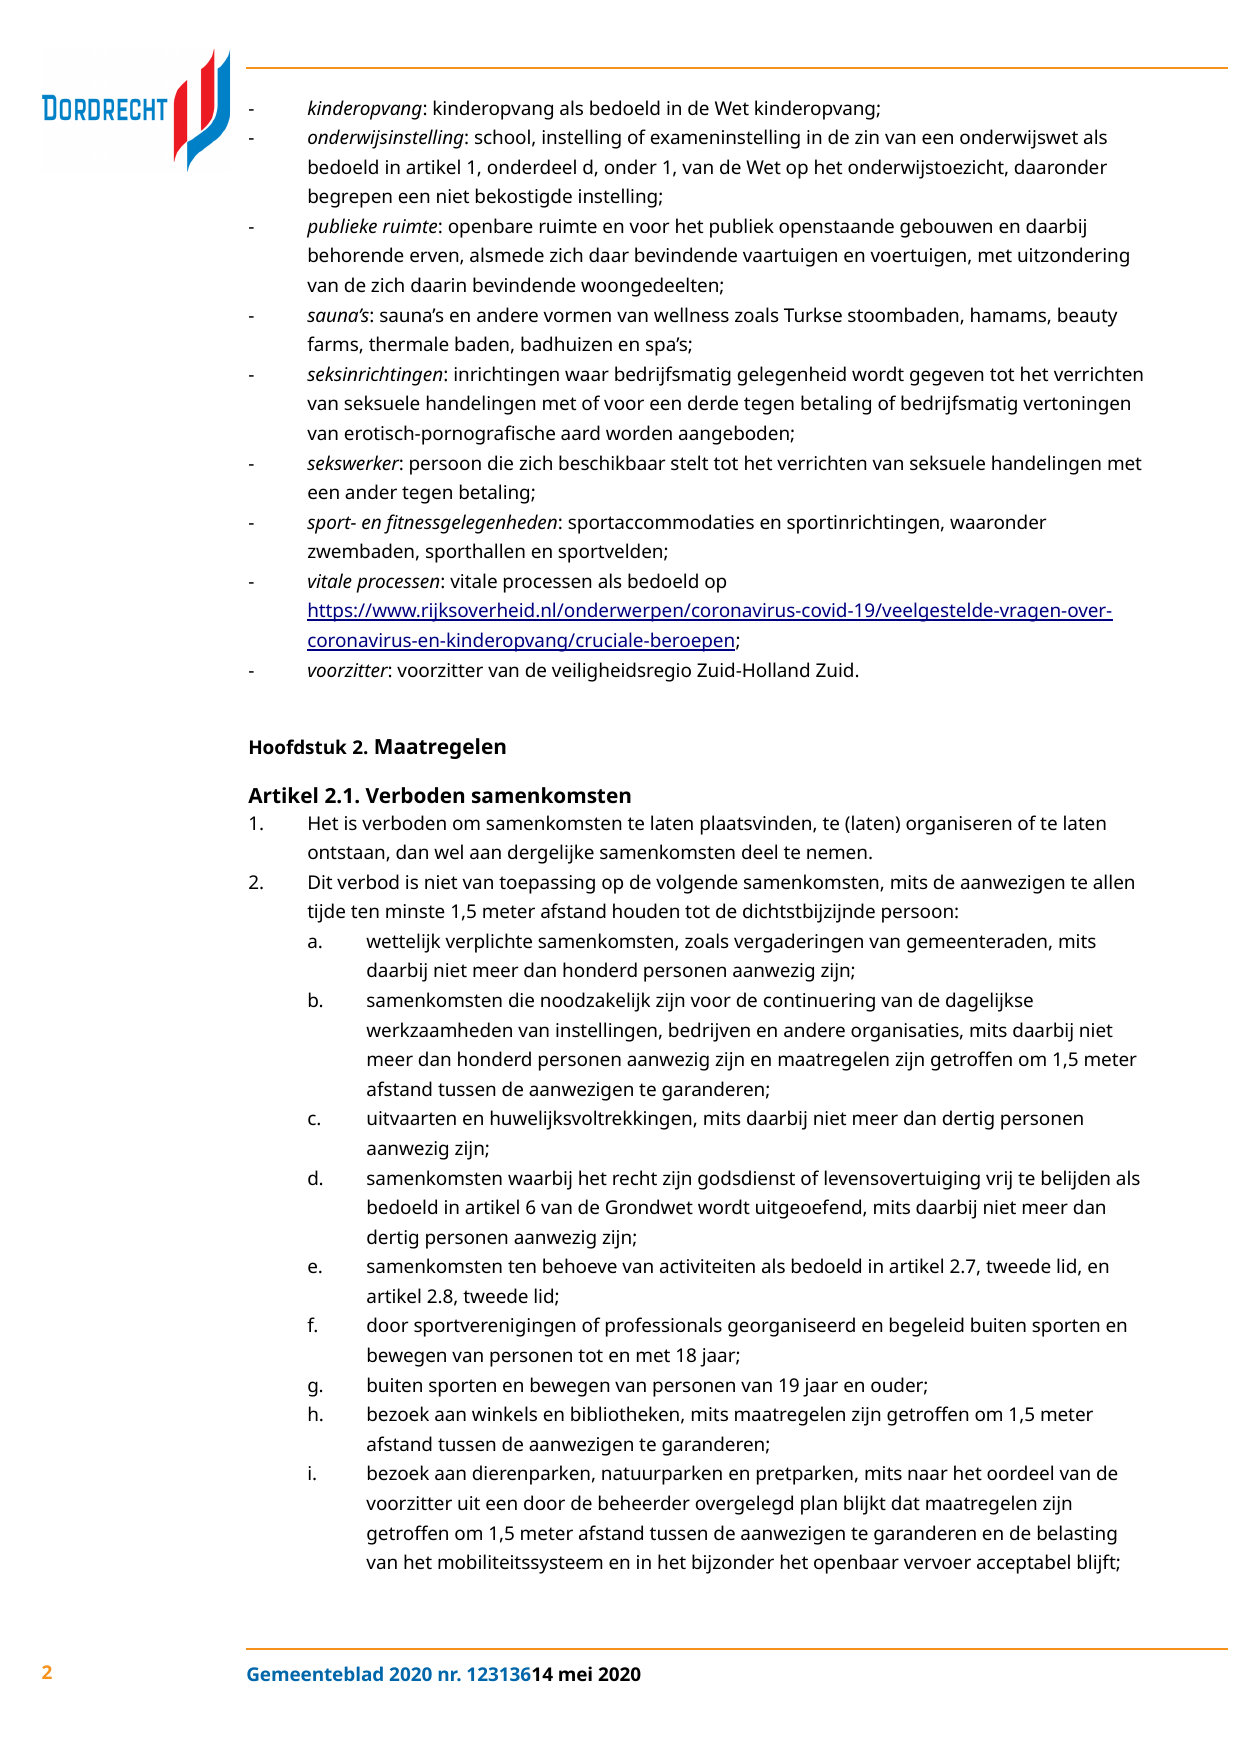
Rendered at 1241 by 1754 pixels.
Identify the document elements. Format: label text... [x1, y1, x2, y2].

list Dit verbod is niet van toepassing op de volgende samenkomsten, mits de aanwezigen te allen tijde ten minste 1,5 meter afstand houden tot de dichtstbijzijnde persoon: [248, 869, 1152, 924]
list bezoek aan dierenparken, natuurparken en pretparken, mits naar het oordeel van de voorzitter uit een door de beheerder overgelegd plan blijkt dat maatregelen zijn getroffen om 1,5 meter afstand tussen de aanwezigen te garanderen en de belasting van het mobiliteitssysteem en in het bijzonder het openbaar vervoer acceptabel blijft; [307, 1461, 1152, 1575]
list sport- en fitnessgelegenheden: sportaccommodaties en sportinrichtingen, waaronder zwembaden, sporthallen en sportvelden; [248, 509, 1152, 564]
list sauna’s: sauna’s en andere vormen van wellness zoals Turkse stoombaden, hamams, beauty farms, thermale baden, badhuizen en spa’s; [248, 302, 1152, 357]
list seksinrichtingen: inrichtingen waar bedrijfsmatig gelegenheid wordt gegeven tot het verrichten van seksuele handelingen met of voor een derde tegen betaling of bedrijfsmatig vertoningen van erotisch-pornografische aard worden aangeboden; [248, 361, 1152, 446]
list onderwijsinstelling: school, instelling of exameninstelling in de zin van een onderwijswet als bedoeld in artikel 1, onderdeel d, onder 1, van de Wet op het onderwijstoezicht, daaronder begrepen een niet bekostigde instelling; [248, 124, 1152, 209]
list samenkomsten waarbij het recht zijn godsdienst of levensovertuiging vrij te belijden als bedoeld in artikel 6 van de Grondwet wordt uitgeoefend, mits daarbij niet meer dan dertig personen aanwezig zijn; [307, 1165, 1152, 1250]
list samenkomsten die noodzakelijk zijn voor de continuering van de dagelijkse werkzaamheden van instellingen, bedrijven en andere organisaties, mits daarbij niet meer dan honderd personen aanwezig zijn en maatregelen zijn getroffen om 1,5 meter afstand tussen de aanwezigen te garanderen; [307, 987, 1152, 1102]
text Artikel 2.1. Verboden samenkomsten [248, 781, 1152, 810]
list wettelijk verplichte samenkomsten, zoals vergaderingen van gemeenteraden, mits daarbij niet meer dan honderd personen aanwezig zijn; [307, 928, 1152, 983]
list kinderopvang: kinderopvang als bedoeld in de Wet kinderopvang; [248, 95, 1152, 121]
list publieke ruimte: openbare ruimte en voor het publiek openstaande gebouwen en daarbij behorende erven, alsmede zich daar bevindende vaartuigen en voertuigen, met uitzondering van de zich daarin bevindende woongedeelten; [248, 213, 1152, 298]
list samenkomsten ten behoeve van activiteiten als bedoeld in artikel 2.7, tweede lid, en artikel 2.8, tweede lid; [307, 1253, 1152, 1309]
list Het is verboden om samenkomsten te laten plaatsvinden, te (laten) organiseren of te laten ontstaan, dan wel aan dergelijke samenkomsten deel te nemen. [248, 810, 1152, 865]
picture [41, 47, 231, 172]
list voorzitter: voorzitter van de veiligheidsregio Zuid-Holland Zuid. [248, 657, 1152, 683]
list buiten sporten en bewegen van personen van 19 jaar en ouder; [307, 1372, 1152, 1398]
list sekswerker: persoon die zich beschikbaar stelt tot het verrichten van seksuele handelingen met een ander tegen betaling; [248, 450, 1152, 505]
list door sportverenigingen of professionals georganiseerd en begeleid buiten sporten en bewegen van personen tot en met 18 jaar; [307, 1313, 1152, 1368]
list vitale processen: vitale processen als bedoeld op https://www.rijksoverheid.nl/onderwerpen/coronavirus-covid-19/veelgestelde-vragen-over-coronavirus-en-kinderopvang/cruciale-beroepen; [248, 568, 1152, 653]
list bezoek aan winkels en bibliotheken, mits maatregelen zijn getroffen om 1,5 meter afstand tussen de aanwezigen te garanderen; [307, 1401, 1152, 1457]
text Hoofdstuk 2. Maatregelen [248, 732, 1152, 761]
list uitvaarten en huwelijksvoltrekkingen, mits daarbij niet meer dan dertig personen aanwezig zijn; [307, 1106, 1152, 1161]
